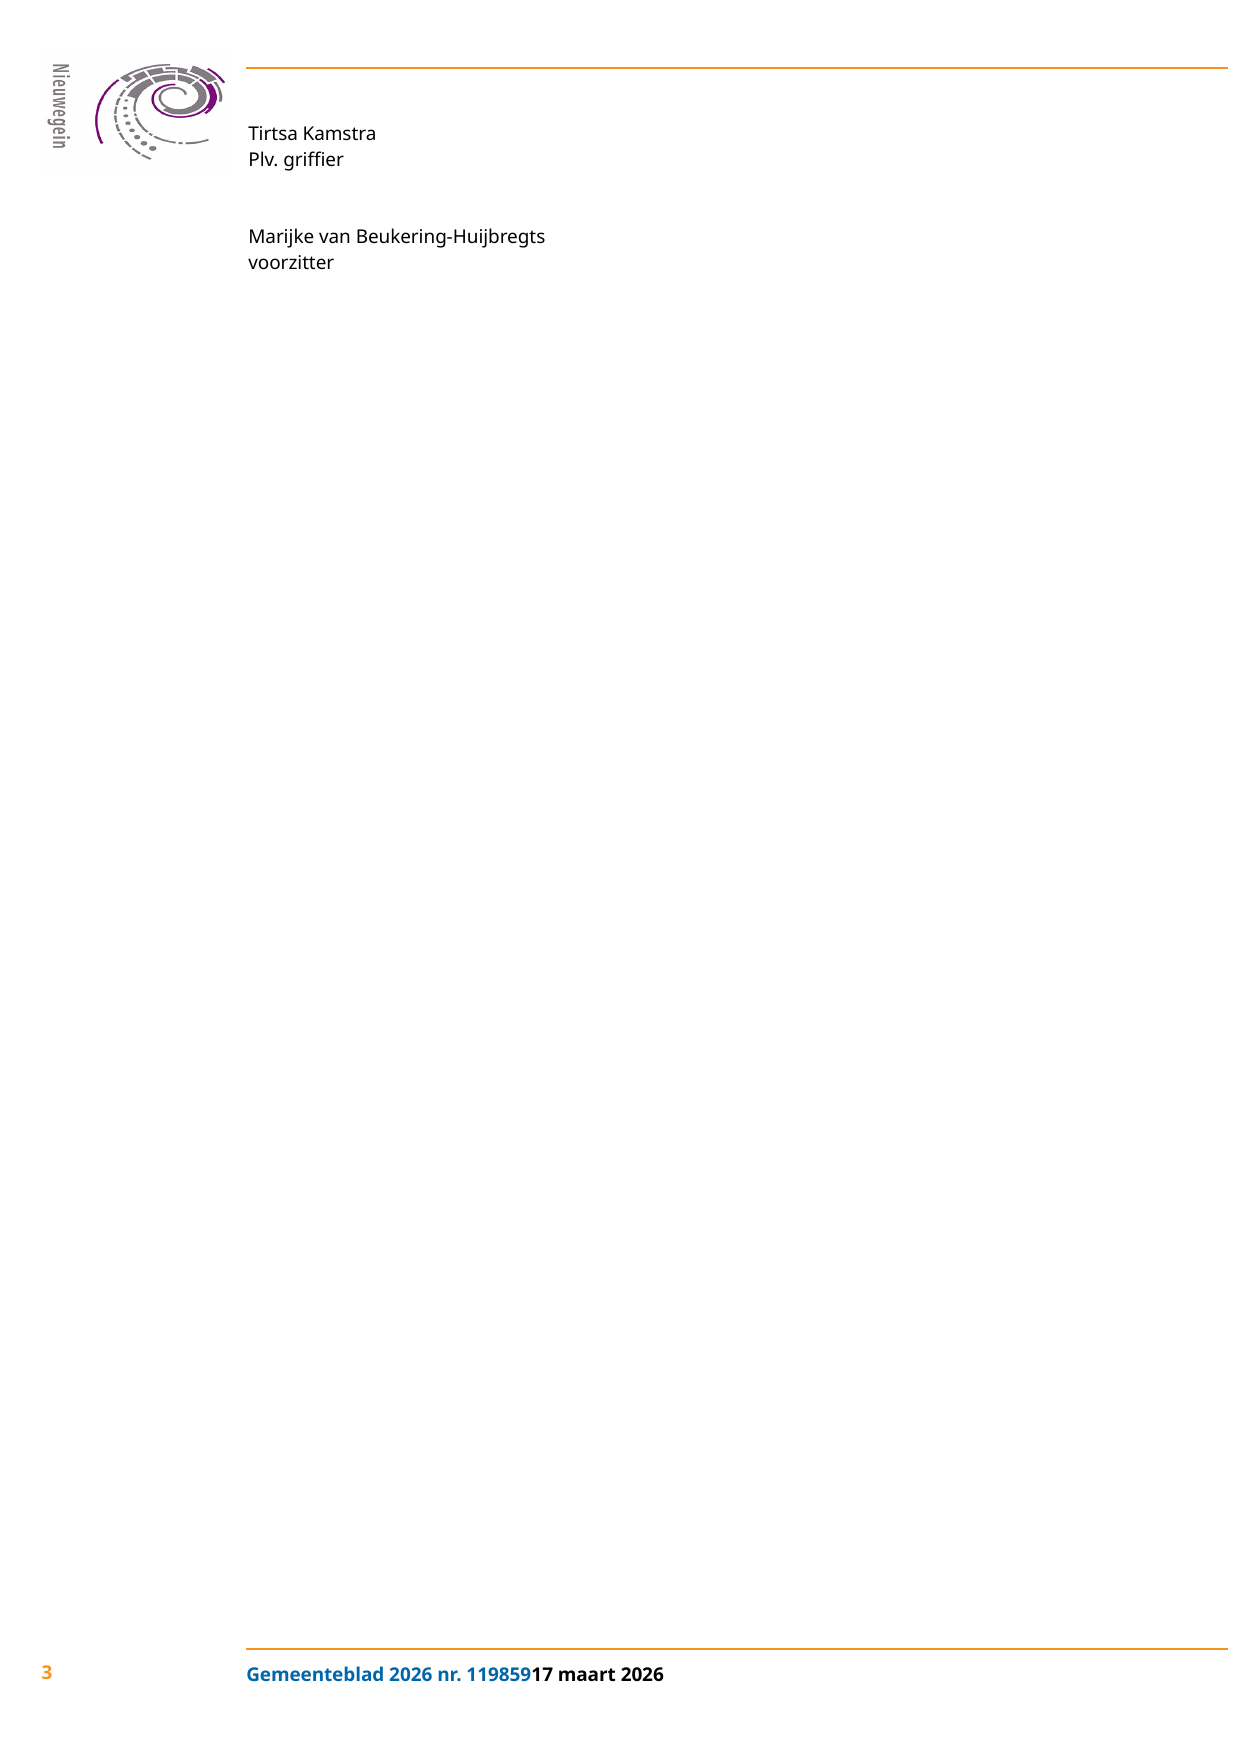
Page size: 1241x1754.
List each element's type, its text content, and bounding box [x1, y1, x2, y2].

picture [41, 47, 231, 172]
text Tirtsa Kamstra [248, 121, 1152, 146]
text Marijke van Beukering-Huijbregts [248, 223, 1152, 249]
text voorzitter [248, 249, 1152, 275]
text Plv. griffier [248, 146, 1152, 172]
